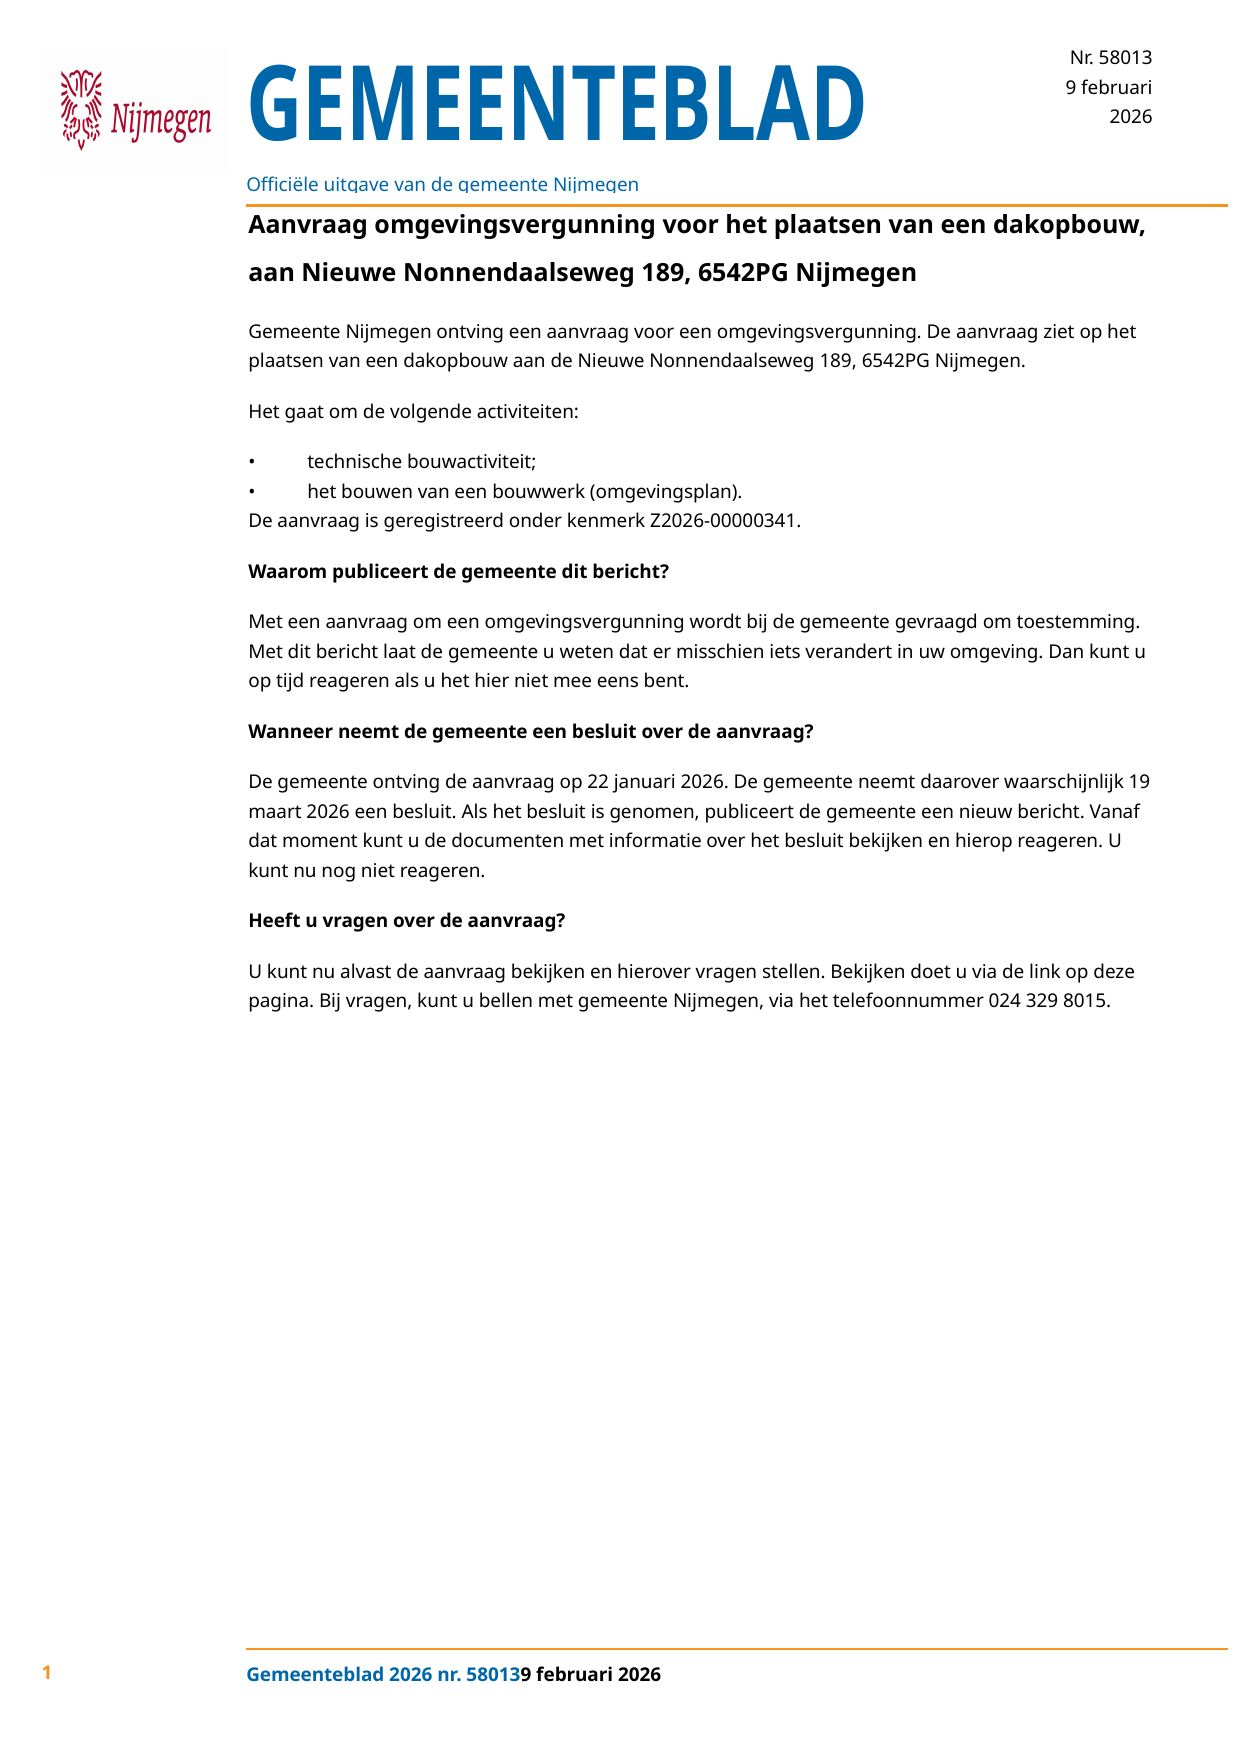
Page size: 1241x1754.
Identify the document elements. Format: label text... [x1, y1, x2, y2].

picture [41, 47, 231, 172]
text Gemeente Nijmegen ontving een aanvraag voor een omgevingsvergunning. De aanvraag ziet op het plaatsen van een dakopbouw aan de Nieuwe Nonnendaalseweg 189, 6542PG Nijmegen. [248, 318, 1152, 373]
list technische bouwactiviteit; [248, 448, 1152, 474]
text Heeft u vragen over de aanvraag? [248, 907, 1152, 933]
text Wanneer neemt de gemeente een besluit over de aanvraag? [248, 718, 1152, 744]
text Het gaat om de volgende activiteiten: [248, 398, 1152, 424]
text Waarom publiceert de gemeente dit bericht? [248, 558, 1152, 584]
text Met een aanvraag om een omgevingsvergunning wordt bij de gemeente gevraagd om toestemming. Met dit bericht laat de gemeente u weten dat er misschien iets verandert in uw omgeving. Dan kunt u op tijd reageren als u het hier niet mee eens bent. [248, 608, 1152, 693]
text Aanvraag omgevingsvergunning voor het plaatsen van een dakopbouw, aan Nieuwe Nonnendaalseweg 189, 6542PG Nijmegen [248, 207, 1152, 288]
text De gemeente ontving de aanvraag op 22 januari 2026. De gemeente neemt daarover waarschijnlijk 19 maart 2026 een besluit. Als het besluit is genomen, publiceert de gemeente een nieuw bericht. Vanaf dat moment kunt u de documenten met informatie over het besluit bekijken en hierop reageren. U kunt nu nog niet reageren. [248, 768, 1152, 883]
list het bouwen van een bouwwerk (omgevingsplan). [248, 478, 1152, 504]
text U kunt nu alvast de aanvraag bekijken en hierover vragen stellen. Bekijken doet u via de link op deze pagina. Bij vragen, kunt u bellen met gemeente Nijmegen, via het telefoonnummer 024 329 8015. [248, 958, 1152, 1013]
text De aanvraag is geregistreerd onder kenmerk Z2026-00000341. [248, 507, 1152, 533]
